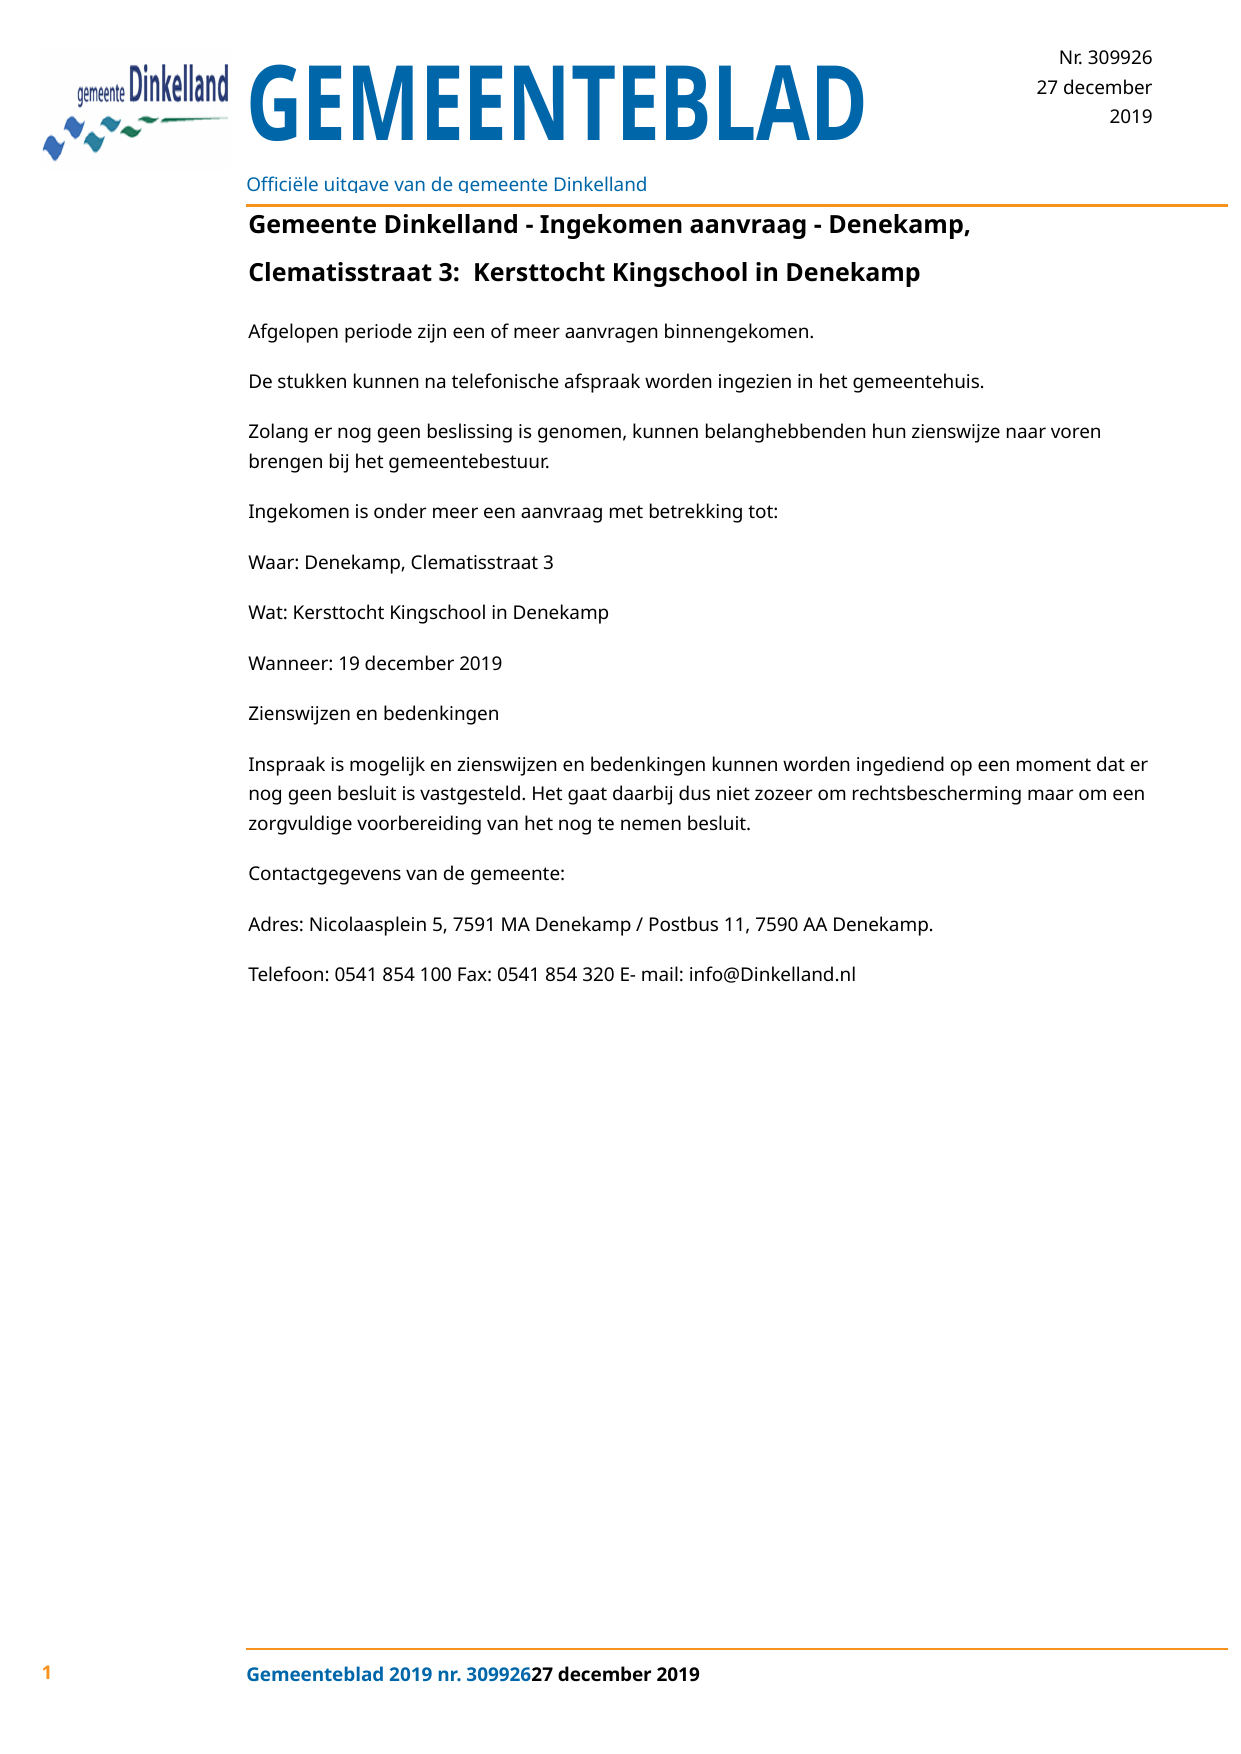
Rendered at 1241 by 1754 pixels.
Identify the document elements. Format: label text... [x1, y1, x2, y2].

text Telefoon: 0541 854 100 Fax: 0541 854 320 E- mail: info@Dinkelland.nl [248, 961, 1152, 987]
text Zienswijzen en bedenkingen [248, 700, 1152, 726]
text Zolang er nog geen beslissing is genomen, kunnen belanghebbenden hun zienswijze naar voren brengen bij het gemeentebestuur. [248, 419, 1152, 474]
picture [41, 47, 231, 172]
text Waar: Denekamp, Clematisstraat 3 [248, 549, 1152, 575]
text De stukken kunnen na telefonische afspraak worden ingezien in het gemeentehuis. [248, 368, 1152, 394]
text Wanneer: 19 december 2019 [248, 650, 1152, 676]
text Inspraak is mogelijk en zienswijzen en bedenkingen kunnen worden ingediend op een moment dat er nog geen besluit is vastgesteld. Het gaat daarbij dus niet zozeer om rechtsbescherming maar om een zorgvuldige voorbereiding van het nog te nemen besluit. [248, 751, 1152, 836]
text Afgelopen periode zijn een of meer aanvragen binnengekomen. [248, 318, 1152, 344]
text Adres: Nicolaasplein 5, 7591 MA Denekamp / Postbus 11, 7590 AA Denekamp. [248, 911, 1152, 937]
text Contactgegevens van de gemeente: [248, 860, 1152, 886]
text Wat: Kersttocht Kingschool in Denekamp [248, 599, 1152, 625]
text Gemeente Dinkelland - Ingekomen aanvraag - Denekamp, Clematisstraat 3: Kersttocht Kingschool in Denekamp [248, 207, 1152, 288]
text Ingekomen is onder meer een aanvraag met betrekking tot: [248, 499, 1152, 524]
